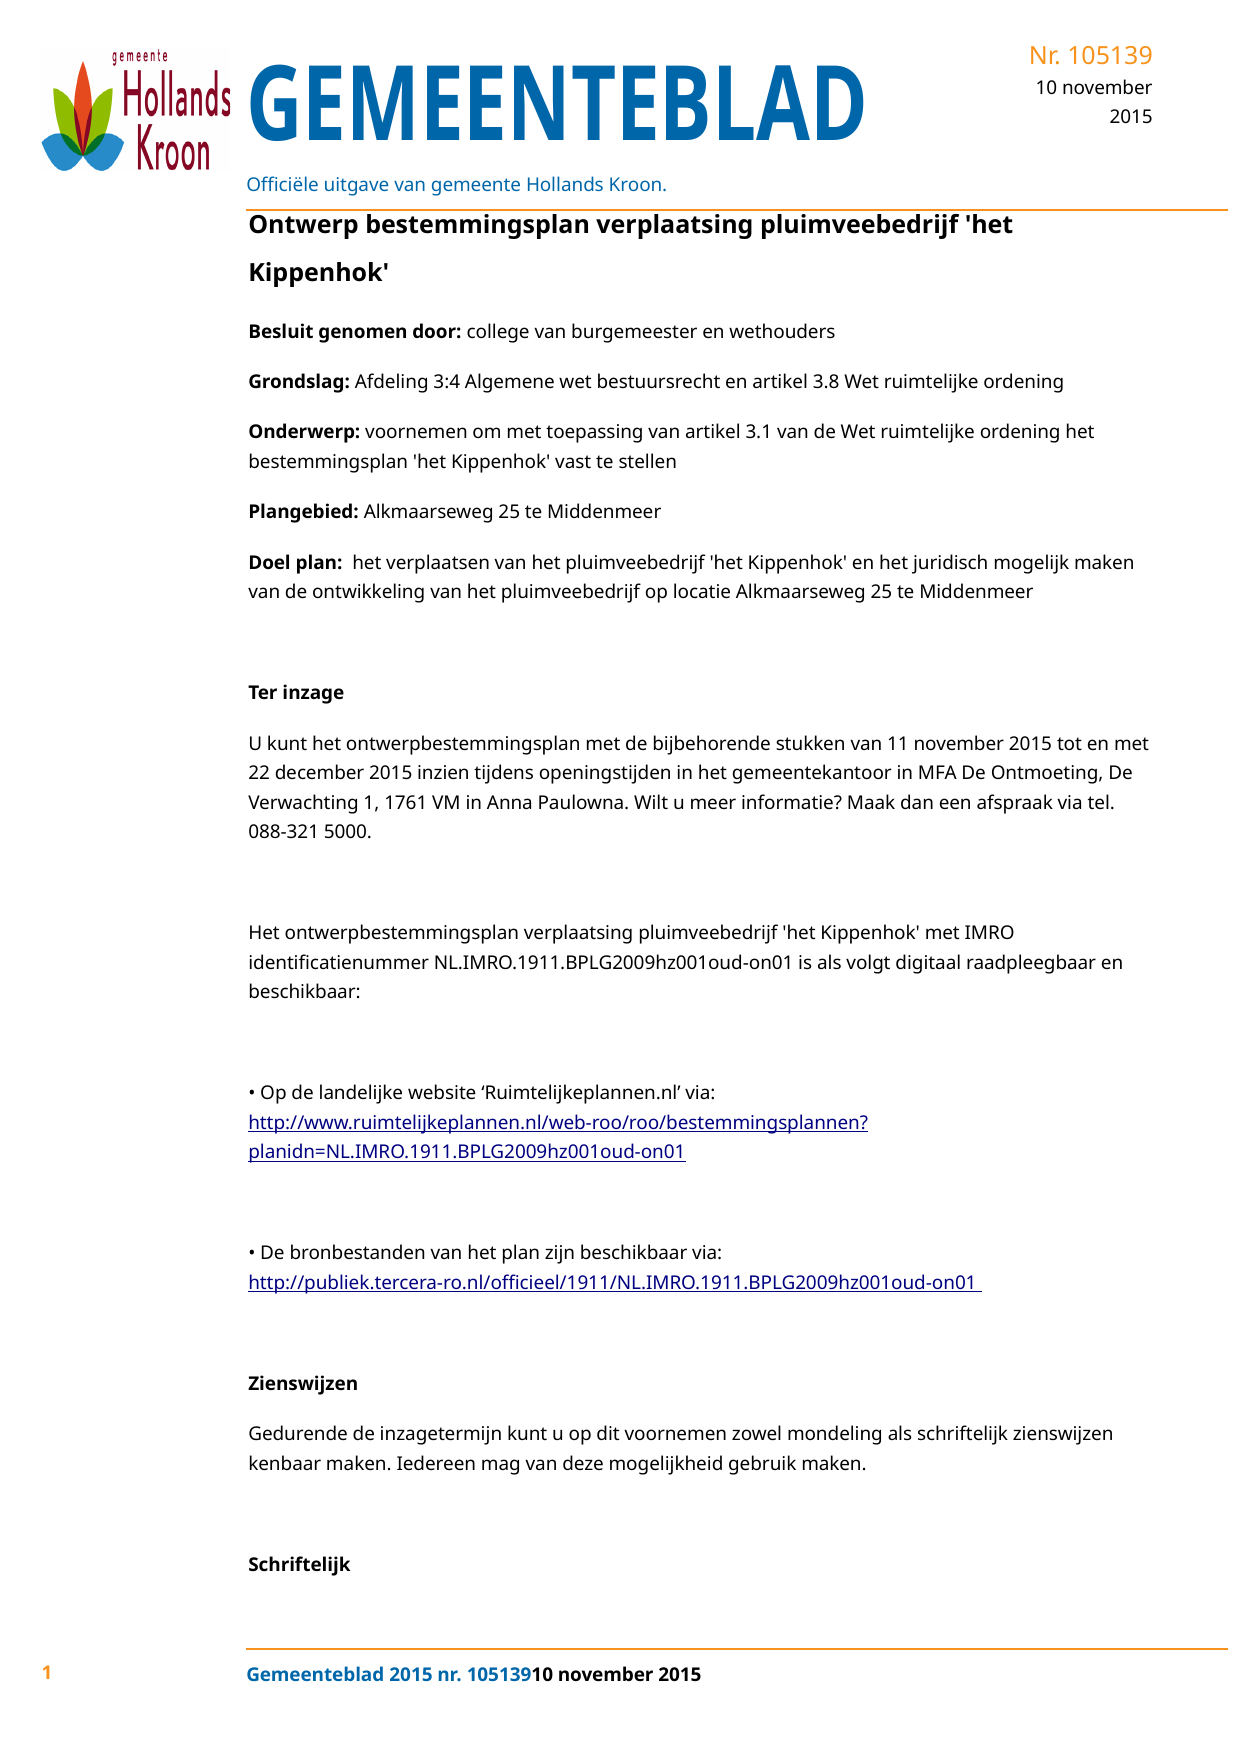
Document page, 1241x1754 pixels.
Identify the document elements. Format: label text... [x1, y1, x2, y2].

text Grondslag: Afdeling 3:4 Algemene wet bestuursrecht en artikel 3.8 Wet ruimtelijke ordening [248, 368, 1152, 394]
text Ter inzage [248, 679, 1152, 705]
text Plangebied: Alkmaarseweg 25 te Middenmeer [248, 499, 1152, 524]
text Onderwerp: voornemen om met toepassing van artikel 3.1 van de Wet ruimtelijke ordening het bestemmingsplan 'het Kippenhok' vast te stellen [248, 419, 1152, 474]
text Zienswijzen [248, 1370, 1152, 1396]
text Gedurende de inzagetermijn kunt u op dit voornemen zowel mondeling als schriftelijk zienswijzen kenbaar maken. Iedereen mag van deze mogelijkheid gebruik maken. [248, 1420, 1152, 1476]
picture [41, 47, 231, 172]
text Het ontwerpbestemmingsplan verplaatsing pluimveebedrijf 'het Kippenhok' met IMRO identificatienummer NL.IMRO.1911.BPLG2009hz001oud-on01 is als volgt digitaal raadpleegbaar en beschikbaar: [248, 919, 1152, 1004]
text Schriftelijk [248, 1551, 1152, 1577]
text • De bronbestanden van het plan zijn beschikbaar via: http://publiek.tercera-ro.nl/officieel/1911/NL.IMRO.1911.BPLG2009hz001oud-on01 [248, 1239, 1152, 1295]
text Ontwerp bestemmingsplan verplaatsing pluimveebedrijf 'het Kippenhok' [248, 211, 1152, 288]
text Doel plan: het verplaatsen van het pluimveebedrijf 'het Kippenhok' en het juridisch mogelijk maken van de ontwikkeling van het pluimveebedrijf op locatie Alkmaarseweg 25 te Middenmeer [248, 549, 1152, 604]
text U kunt het ontwerpbestemmingsplan met de bijbehorende stukken van 11 november 2015 tot en met 22 december 2015 inzien tijdens openingstijden in het gemeentekantoor in MFA De Ontmoeting, De Verwachting 1, 1761 VM in Anna Paulowna. Wilt u meer informatie? Maak dan een afspraak via tel. 088-321 5000. [248, 730, 1152, 844]
text • Op de landelijke website ‘Ruimtelijkeplannen.nl’ via: http://www.ruimtelijkeplannen.nl/web-roo/roo/bestemmingsplannen?planidn=NL.IMRO.1911.BPLG2009hz001oud-on01 [248, 1079, 1152, 1164]
text Besluit genomen door: college van burgemeester en wethouders [248, 318, 1152, 344]
